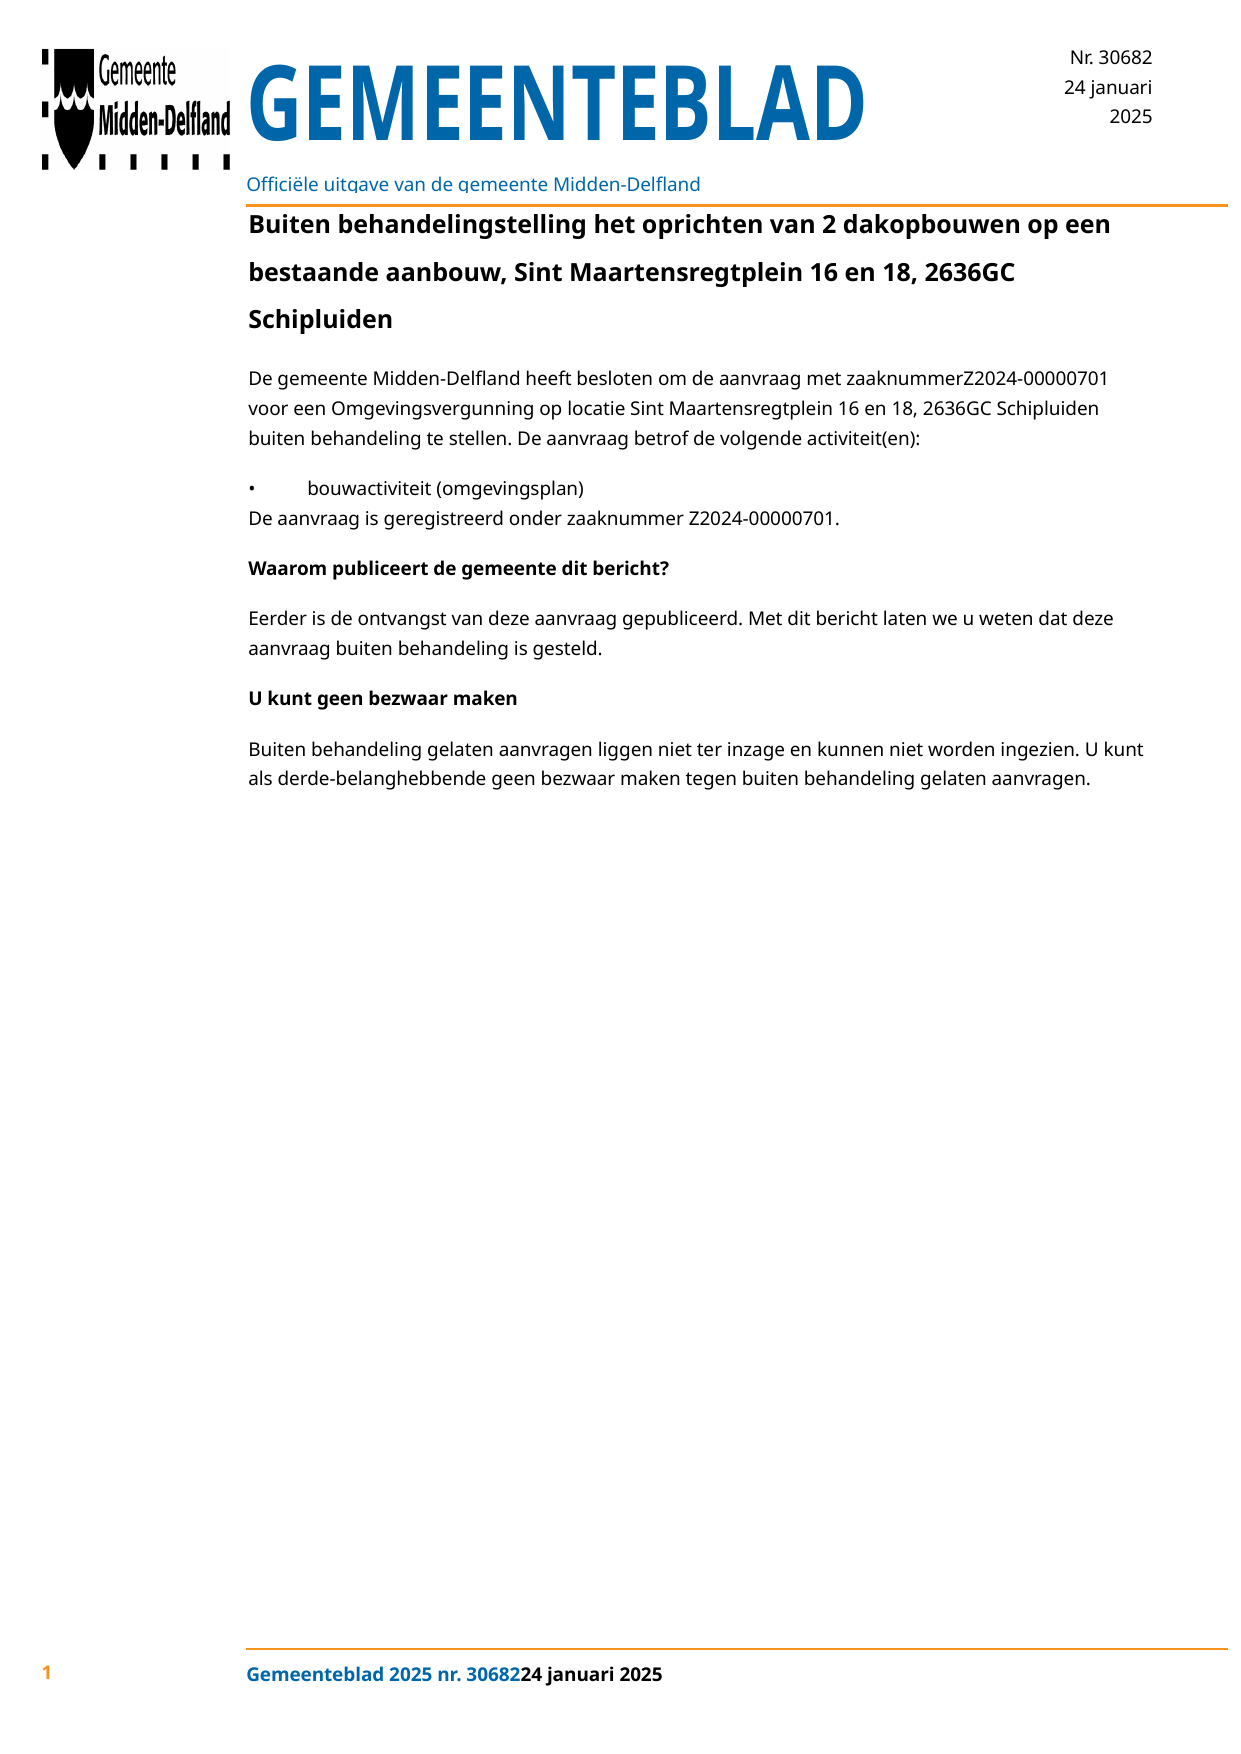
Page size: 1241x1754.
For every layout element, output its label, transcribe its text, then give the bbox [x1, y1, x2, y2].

text Buiten behandelingstelling het oprichten van 2 dakopbouwen op een bestaande aanbouw, Sint Maartensregtplein 16 en 18, 2636GC Schipluiden [248, 207, 1152, 336]
text Waarom publiceert de gemeente dit bericht? [248, 555, 1152, 581]
list bouwactiviteit (omgevingsplan) [248, 475, 1152, 501]
text De gemeente Midden-Delfland heeft besloten om de aanvraag met zaaknummerZ2024-00000701 voor een Omgevingsvergunning op locatie Sint Maartensregtplein 16 en 18, 2636GC Schipluiden buiten behandeling te stellen. De aanvraag betrof de volgende activiteit(en): [248, 366, 1152, 450]
text Buiten behandeling gelaten aanvragen liggen niet ter inzage en kunnen niet worden ingezien. U kunt als derde-belanghebbende geen bezwaar maken tegen buiten behandeling gelaten aanvragen. [248, 736, 1152, 791]
text De aanvraag is geregistreerd onder zaaknummer Z2024-00000701. [248, 505, 1152, 530]
text U kunt geen bezwaar maken [248, 686, 1152, 711]
picture [41, 47, 231, 172]
text Eerder is de ontvangst van deze aanvraag gepubliceerd. Met dit bericht laten we u weten dat deze aanvraag buiten behandeling is gesteld. [248, 606, 1152, 661]
